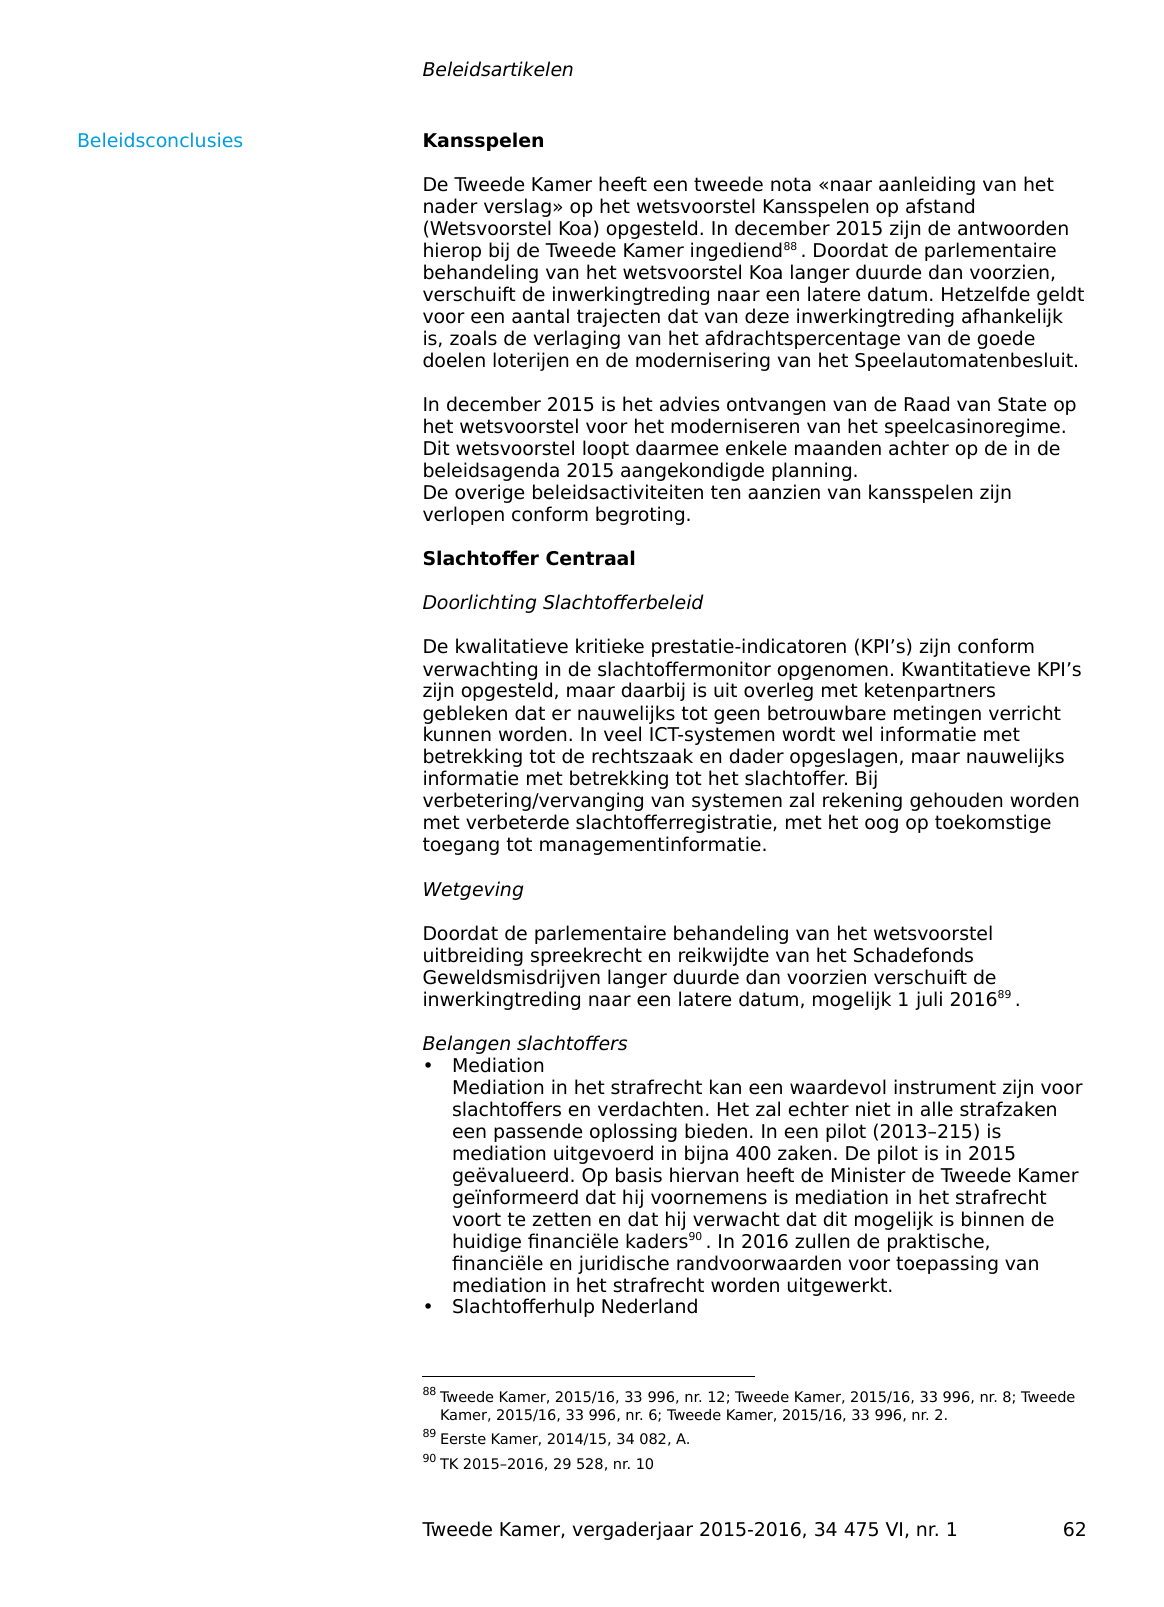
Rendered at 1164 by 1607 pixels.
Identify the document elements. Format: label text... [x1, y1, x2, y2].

subtitle Slachtoffer Centraal [422, 548, 1087, 570]
text Beleidsconclusies [77, 130, 399, 152]
subtitle Kansspelen [422, 130, 1087, 152]
subtitle Doorlichting Slachtofferbeleid [422, 592, 1087, 614]
text De kwalitatieve kritieke prestatie-indicatoren (KPI’s) zijn conform verwachting in de slachtoffermonitor opgenomen. Kwantitatieve KPI’s zijn opgesteld, maar daarbij is uit overleg met ketenpartners gebleken dat er nauwelijks tot geen betrouwbare metingen verricht kunnen worden. In veel ICT-systemen wordt wel informatie met betrekking tot de rechtszaak en dader opgeslagen, maar nauwelijks informatie met betrekking tot het slachtoffer. Bij verbetering/vervanging van systemen zal rekening gehouden worden met verbeterde slachtofferregistratie, met het oog op toekomstige toegang tot managementinformatie. [422, 636, 1087, 856]
subtitle [77, 152, 399, 160]
subtitle Wetgeving [422, 878, 1087, 900]
subtitle Belangen slachtoffers [422, 1033, 1087, 1055]
text • Mediation [422, 1055, 1087, 1077]
text TK 2015–2016, 29 528, nr. 10 [422, 1452, 1087, 1474]
text De Tweede Kamer heeft een tweede nota «naar aanleiding van het nader verslag» op het wetsvoorstel Kansspelen op afstand (Wetsvoorstel Koa) opgesteld. In december 2015 zijn de antwoorden hierop bij de Tweede Kamer ingediend. Doordat de parlementaire behandeling van het wetsvoorstel Koa langer duurde dan voorzien, verschuift de inwerkingtreding naar een latere datum. Hetzelfde geldt voor een aantal trajecten dat van deze inwerkingtreding afhankelijk is, zoals de verlaging van het afdrachtspercentage van de goede doelen loterijen en de modernisering van het Speelautomatenbesluit. [422, 174, 1087, 372]
text De overige beleidsactiviteiten ten aanzien van kansspelen zijn verlopen conform begroting. [422, 482, 1087, 526]
text • Slachtofferhulp Nederland [422, 1296, 1087, 1318]
text In december 2015 is het advies ontvangen van de Raad van State op het wetsvoorstel voor het moderniseren van het speelcasinoregime. Dit wetsvoorstel loopt daarmee enkele maanden achter op de in de beleidsagenda 2015 aangekondigde planning. [422, 394, 1087, 482]
text Eerste Kamer, 2014/15, 34 082, A. [422, 1427, 1087, 1449]
text Tweede Kamer, 2015/16, 33 996, nr. 12; Tweede Kamer, 2015/16, 33 996, nr. 8; Tweede Kamer, 2015/16, 33 996, nr. 6; Tweede Kamer, 2015/16, 33 996, nr. 2. [422, 1385, 1087, 1424]
text Mediation in het strafrecht kan een waardevol instrument zijn voor slachtoffers en verdachten. Het zal echter niet in alle strafzaken een passende oplossing bieden. In een pilot (2013–215) is mediation uitgevoerd in bijna 400 zaken. De pilot is in 2015 geëvalueerd. Op basis hiervan heeft de Minister de Tweede Kamer geïnformeerd dat hij voornemens is mediation in het strafrecht voort te zetten en dat hij verwacht dat dit mogelijk is binnen de huidige financiële kaders. In 2016 zullen de praktische, financiële en juridische randvoorwaarden voor toepassing van mediation in het strafrecht worden uitgewerkt. [452, 1077, 1087, 1296]
text Doordat de parlementaire behandeling van het wetsvoorstel uitbreiding spreekrecht en reikwijdte van het Schadefonds Geweldsmisdrijven langer duurde dan voorzien verschuift de inwerkingtreding naar een latere datum, mogelijk 1 juli 2016. [422, 923, 1087, 1011]
